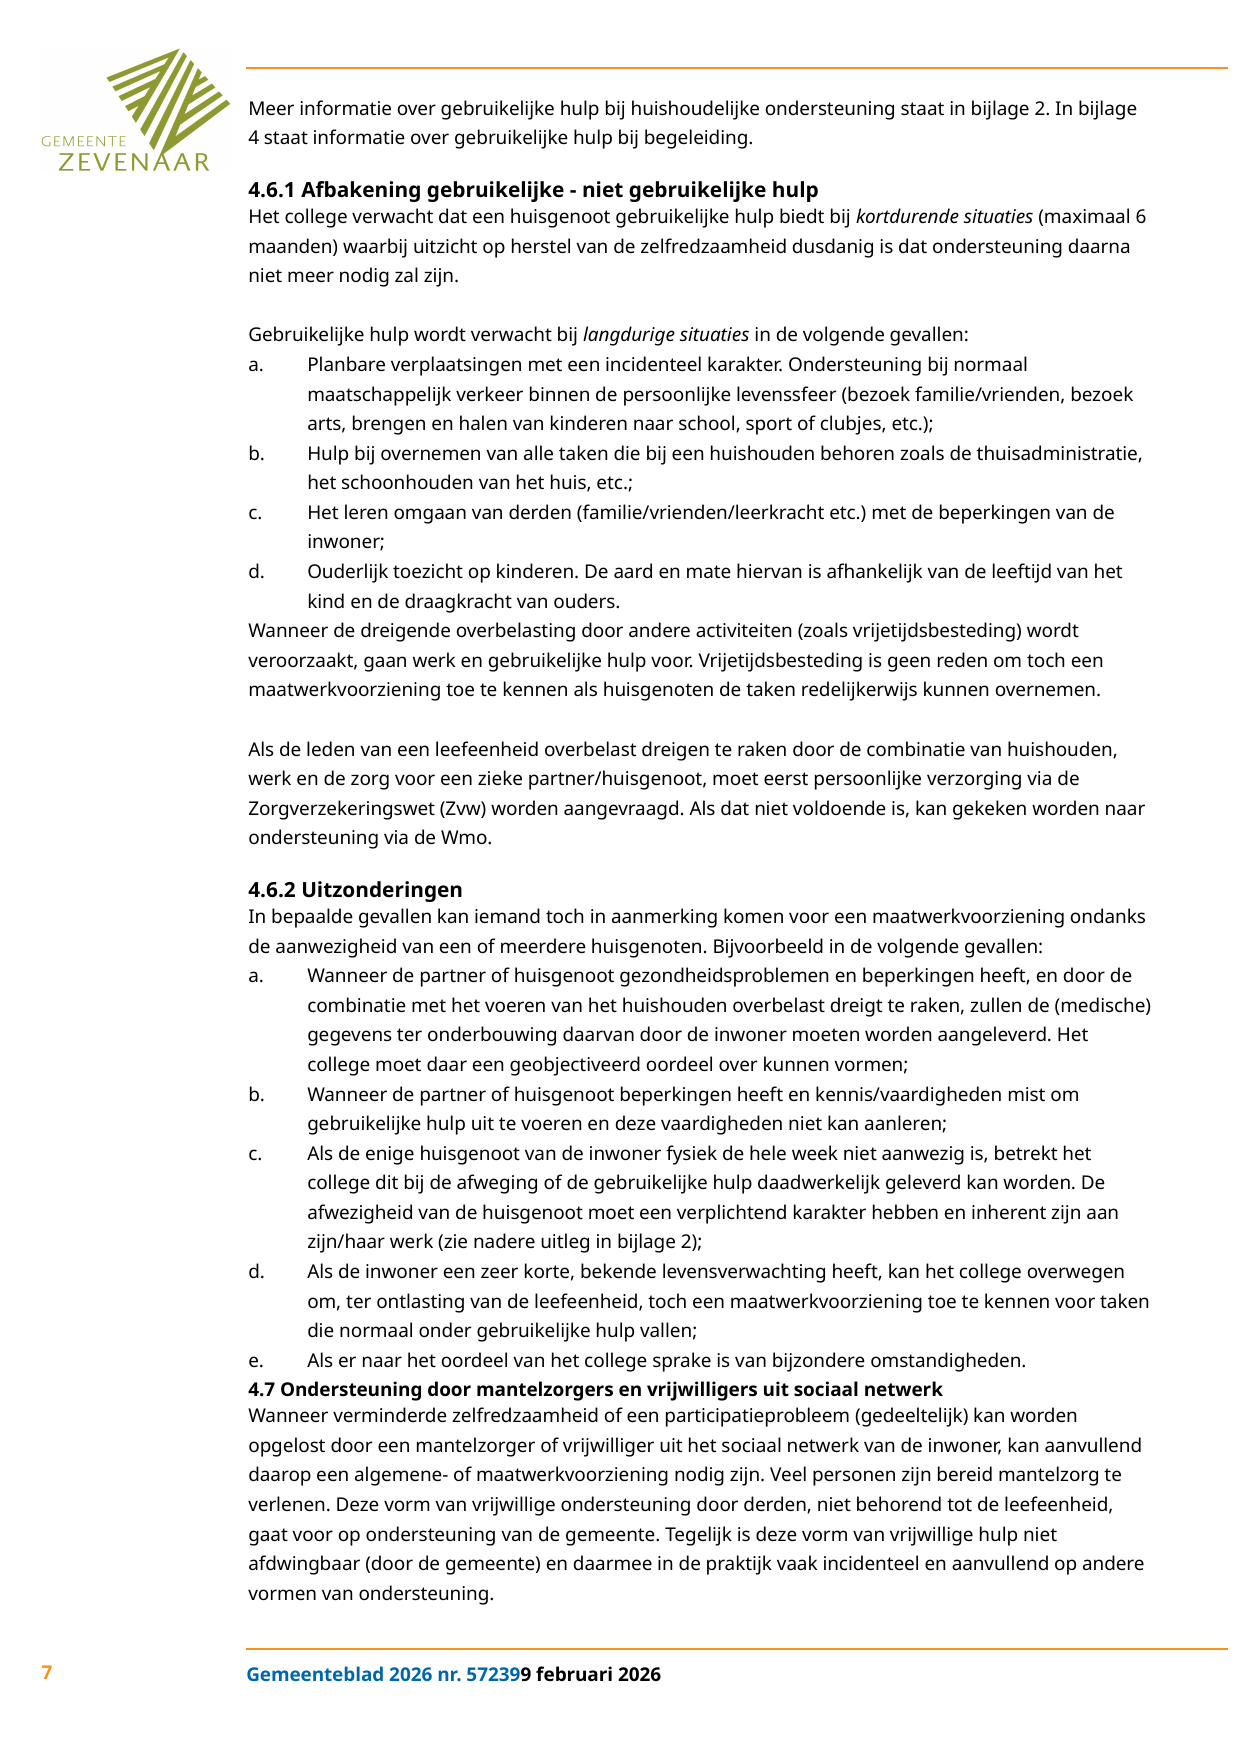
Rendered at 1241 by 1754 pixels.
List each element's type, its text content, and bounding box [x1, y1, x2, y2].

text In bepaalde gevallen kan iemand toch in aanmerking komen voor een maatwerkvoorziening ondanks de aanwezigheid van een of meerdere huisgenoten. Bijvoorbeeld in de volgende gevallen: [248, 903, 1152, 959]
text Wanneer de dreigende overbelasting door andere activiteiten (zoals vrijetijdsbesteding) wordt veroorzaakt, gaan werk en gebruikelijke hulp voor. Vrijetijdsbesteding is geen reden om toch een maatwerkvoorziening toe te kennen als huisgenoten de taken redelijkerwijs kunnen overnemen. [248, 617, 1152, 702]
list Als de enige huisgenoot van de inwoner fysiek de hele week niet aanwezig is, betrekt het college dit bij de afweging of de gebruikelijke hulp daadwerkelijk geleverd kan worden. De afwezigheid van de huisgenoot moet een verplichtend karakter hebben en inherent zijn aan zijn/haar werk (zie nadere uitleg in bijlage 2); [248, 1140, 1152, 1254]
picture [41, 47, 231, 172]
text Wanneer verminderde zelfredzaamheid of een participatieprobleem (gedeeltelijk) kan worden opgelost door een mantelzorger of vrijwilliger uit het sociaal netwerk van de inwoner, kan aanvullend daarop een algemene- of maatwerkvoorziening nodig zijn. Veel personen zijn bereid mantelzorg te verlenen. Deze vorm van vrijwillige ondersteuning door derden, niet behorend tot de leefeenheid, gaat voor op ondersteuning van de gemeente. Tegelijk is deze vorm van vrijwillige hulp niet afdwingbaar (door de gemeente) en daarmee in de praktijk vaak incidenteel en aanvullend op andere vormen van ondersteuning. [248, 1402, 1152, 1606]
list Het leren omgaan van derden (familie/vrienden/leerkracht etc.) met de beperkingen van de inwoner; [248, 499, 1152, 554]
text 4.7 Ondersteuning door mantelzorgers en vrijwilligers uit sociaal netwerk [248, 1377, 1152, 1402]
text Als de leden van een leefeenheid overbelast dreigen te raken door de combinatie van huishouden, werk en de zorg voor een zieke partner/huisgenoot, moet eerst persoonlijke verzorging via de Zorgverzekeringswet (Zvw) worden aangevraagd. Als dat niet voldoende is, kan gekeken worden naar ondersteuning via de Wmo. [248, 736, 1152, 850]
list Ouderlijk toezicht op kinderen. De aard en mate hiervan is afhankelijk van de leeftijd van het kind en de draagkracht van ouders. [248, 558, 1152, 613]
list Wanneer de partner of huisgenoot gezondheidsproblemen en beperkingen heeft, en door de combinatie met het voeren van het huishouden overbelast dreigt te raken, zullen de (medische) gegevens ter onderbouwing daarvan door de inwoner moeten worden aangeleverd. Het college moet daar een geobjectiveerd oordeel over kunnen vormen; [248, 962, 1152, 1077]
list Wanneer de partner of huisgenoot beperkingen heeft en kennis/vaardigheden mist om gebruikelijke hulp uit te voeren en deze vaardigheden niet kan aanleren; [248, 1081, 1152, 1136]
text 4.6.2 Uitzonderingen [248, 875, 1152, 903]
list Als de inwoner een zeer korte, bekende levensverwachting heeft, kan het college overwegen om, ter ontlasting van de leefeenheid, toch een maatwerkvoorziening toe te kennen voor taken die normaal onder gebruikelijke hulp vallen; [248, 1258, 1152, 1343]
list Planbare verplaatsingen met een incidenteel karakter. Ondersteuning bij normaal maatschappelijk verkeer binnen de persoonlijke levenssfeer (bezoek familie/vrienden, bezoek arts, brengen en halen van kinderen naar school, sport of clubjes, etc.); [248, 351, 1152, 436]
text 4.6.1 Afbakening gebruikelijke - niet gebruikelijke hulp [248, 175, 1152, 203]
text Meer informatie over gebruikelijke hulp bij huishoudelijke ondersteuning staat in bijlage 2. In bijlage 4 staat informatie over gebruikelijke hulp bij begeleiding. [248, 95, 1152, 150]
list Als er naar het oordeel van het college sprake is van bijzondere omstandigheden. [248, 1347, 1152, 1373]
list Hulp bij overnemen van alle taken die bij een huishouden behoren zoals de thuisadministratie, het schoonhouden van het huis, etc.; [248, 440, 1152, 495]
text Het college verwacht dat een huisgenoot gebruikelijke hulp biedt bij kortdurende situaties (maximaal 6 maanden) waarbij uitzicht op herstel van de zelfredzaamheid dusdanig is dat ondersteuning daarna niet meer nodig zal zijn. [248, 203, 1152, 288]
text Gebruikelijke hulp wordt verwacht bij langdurige situaties in de volgende gevallen: [248, 322, 1152, 347]
